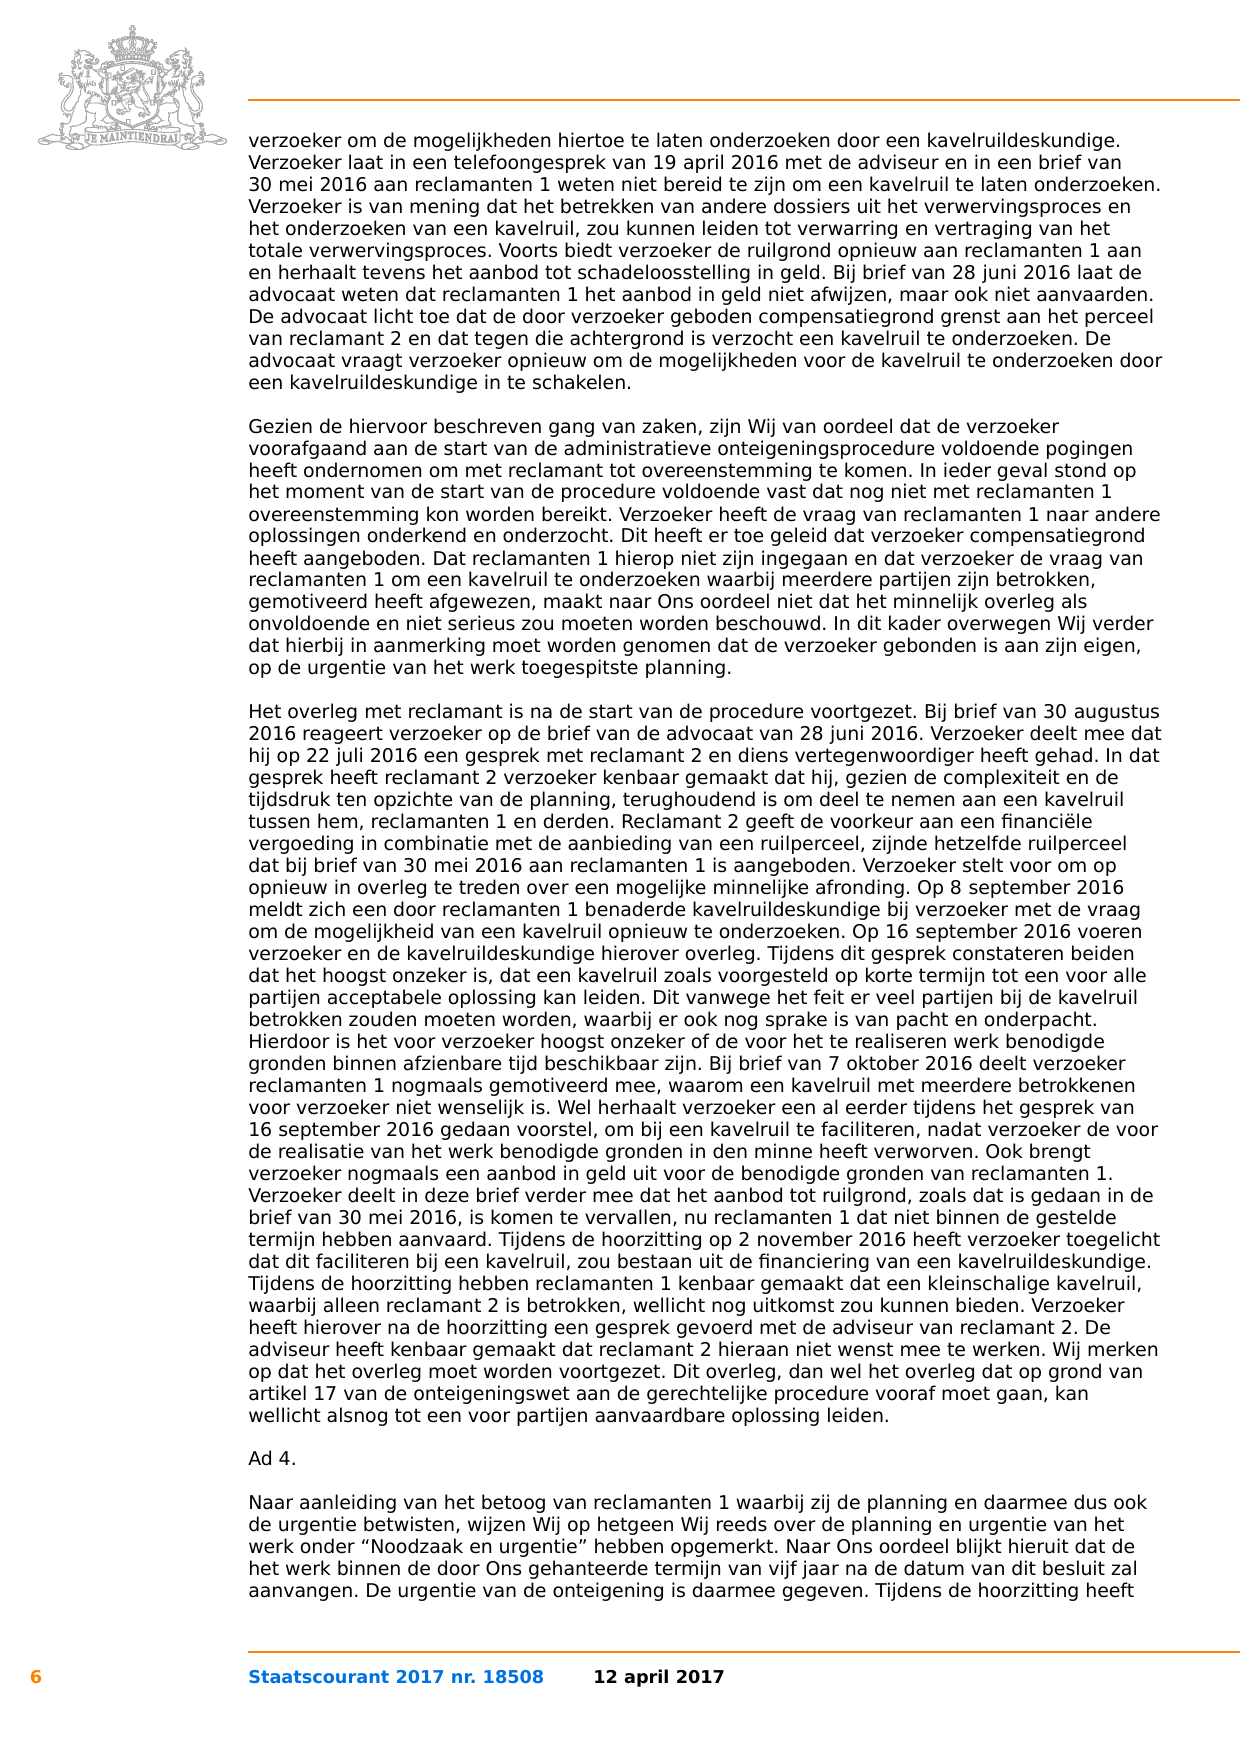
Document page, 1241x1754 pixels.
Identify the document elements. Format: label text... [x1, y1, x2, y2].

text Naar aanleiding van het betoog van reclamanten 1 waarbij zij de planning en daarmee dus ook de urgentie betwisten, wijzen Wij op hetgeen Wij reeds over de planning en urgentie van het werk onder “Noodzaak en urgentie” hebben opgemerkt. Naar Ons oordeel blijkt hieruit dat de het werk binnen de door Ons gehanteerde termijn van vijf jaar na de datum van dit besluit zal aanvangen. De urgentie van de onteigening is daarmee gegeven. Tijdens de hoorzitting heeft [248, 1492, 1163, 1602]
text Het overleg met reclamant is na de start van de procedure voortgezet. Bij brief van 30 augustus 2016 reageert verzoeker op de brief van de advocaat van 28 juni 2016. Verzoeker deelt mee dat hij op 22 juli 2016 een gesprek met reclamant 2 en diens vertegenwoordiger heeft gehad. In dat gesprek heeft reclamant 2 verzoeker kenbaar gemaakt dat hij, gezien de complexiteit en de tijdsdruk ten opzichte van de planning, terughoudend is om deel te nemen aan een kavelruil tussen hem, reclamanten 1 en derden. Reclamant 2 geeft de voorkeur aan een financiële vergoeding in combinatie met de aanbieding van een ruilperceel, zijnde hetzelfde ruilperceel dat bij brief van 30 mei 2016 aan reclamanten 1 is aangeboden. Verzoeker stelt voor om op opnieuw in overleg te treden over een mogelijke minnelijke afronding. Op 8 september 2016 meldt zich een door reclamanten 1 benaderde kavelruildeskundige bij verzoeker met de vraag om de mogelijkheid van een kavelruil opnieuw te onderzoeken. Op 16 september 2016 voeren verzoeker en de kavelruildeskundige hierover overleg. Tijdens dit gesprek constateren beiden dat het hoogst onzeker is, dat een kavelruil zoals voorgesteld op korte termijn tot een voor alle partijen acceptabele oplossing kan leiden. Dit vanwege het feit er veel partijen bij de kavelruil betrokken zouden moeten worden, waarbij er ook nog sprake is van pacht en onderpacht. Hierdoor is het voor verzoeker hoogst onzeker of de voor het te realiseren werk benodigde gronden binnen afzienbare tijd beschikbaar zijn. Bij brief van 7 oktober 2016 deelt verzoeker reclamanten 1 nogmaals gemotiveerd mee, waarom een kavelruil met meerdere betrokkenen voor verzoeker niet wenselijk is. Wel herhaalt verzoeker een al eerder tijdens het gesprek van 16 september 2016 gedaan voorstel, om bij een kavelruil te faciliteren, nadat verzoeker de voor de realisatie van het werk benodigde gronden in den minne heeft verworven. Ook brengt verzoeker nogmaals een aanbod in geld uit voor de benodigde gronden van reclamanten 1. Verzoeker deelt in deze brief verder mee dat het aanbod tot ruilgrond, zoals dat is gedaan in de brief van 30 mei 2016, is komen te vervallen, nu reclamanten 1 dat niet binnen de gestelde termijn hebben aanvaard. Tijdens de hoorzitting op 2 november 2016 heeft verzoeker toegelicht dat dit faciliteren bij een kavelruil, zou bestaan uit de financiering van een kavelruildeskundige. Tijdens de hoorzitting hebben reclamanten 1 kenbaar gemaakt dat een kleinschalige kavelruil, waarbij alleen reclamant 2 is betrokken, wellicht nog uitkomst zou kunnen bieden. Verzoeker heeft hierover na de hoorzitting een gesprek gevoerd met de adviseur van reclamant 2. De adviseur heeft kenbaar gemaakt dat reclamant 2 hieraan niet wenst mee te werken. Wij merken op dat het overleg moet worden voortgezet. Dit overleg, dan wel het overleg dat op grond van artikel 17 van de onteigeningswet aan de gerechtelijke procedure vooraf moet gaan, kan wellicht alsnog tot een voor partijen aanvaardbare oplossing leiden. [248, 701, 1163, 1426]
text Gezien de hiervoor beschreven gang van zaken, zijn Wij van oordeel dat de verzoeker voorafgaand aan de start van de administratieve onteigeningsprocedure voldoende pogingen heeft ondernomen om met reclamant tot overeenstemming te komen. In ieder geval stond op het moment van de start van de procedure voldoende vast dat nog niet met reclamanten 1 overeenstemming kon worden bereikt. Verzoeker heeft de vraag van reclamanten 1 naar andere oplossingen onderkend en onderzocht. Dit heeft er toe geleid dat verzoeker compensatiegrond heeft aangeboden. Dat reclamanten 1 hierop niet zijn ingegaan en dat verzoeker de vraag van reclamanten 1 om een kavelruil te onderzoeken waarbij meerdere partijen zijn betrokken, gemotiveerd heeft afgewezen, maakt naar Ons oordeel niet dat het minnelijk overleg als onvoldoende en niet serieus zou moeten worden beschouwd. In dit kader overwegen Wij verder dat hierbij in aanmerking moet worden genomen dat de verzoeker gebonden is aan zijn eigen, op de urgentie van het werk toegespitste planning. [248, 416, 1163, 679]
text verzoeker om de mogelijkheden hiertoe te laten onderzoeken door een kavelruildeskundige. Verzoeker laat in een telefoongesprek van 19 april 2016 met de adviseur en in een brief van 30 mei 2016 aan reclamanten 1 weten niet bereid te zijn om een kavelruil te laten onderzoeken. Verzoeker is van mening dat het betrekken van andere dossiers uit het verwervingsproces en het onderzoeken van een kavelruil, zou kunnen leiden tot verwarring en vertraging van het totale verwervingsproces. Voorts biedt verzoeker de ruilgrond opnieuw aan reclamanten 1 aan en herhaalt tevens het aanbod tot schadeloosstelling in geld. Bij brief van 28 juni 2016 laat de advocaat weten dat reclamanten 1 het aanbod in geld niet afwijzen, maar ook niet aanvaarden. De advocaat licht toe dat de door verzoeker geboden compensatiegrond grenst aan het perceel van reclamant 2 en dat tegen die achtergrond is verzocht een kavelruil te onderzoeken. De advocaat vraagt verzoeker opnieuw om de mogelijkheden voor de kavelruil te onderzoeken door een kavelruildeskundige in te schakelen. [248, 130, 1163, 394]
text Ad 4. [248, 1448, 1163, 1470]
picture [38, 25, 227, 150]
